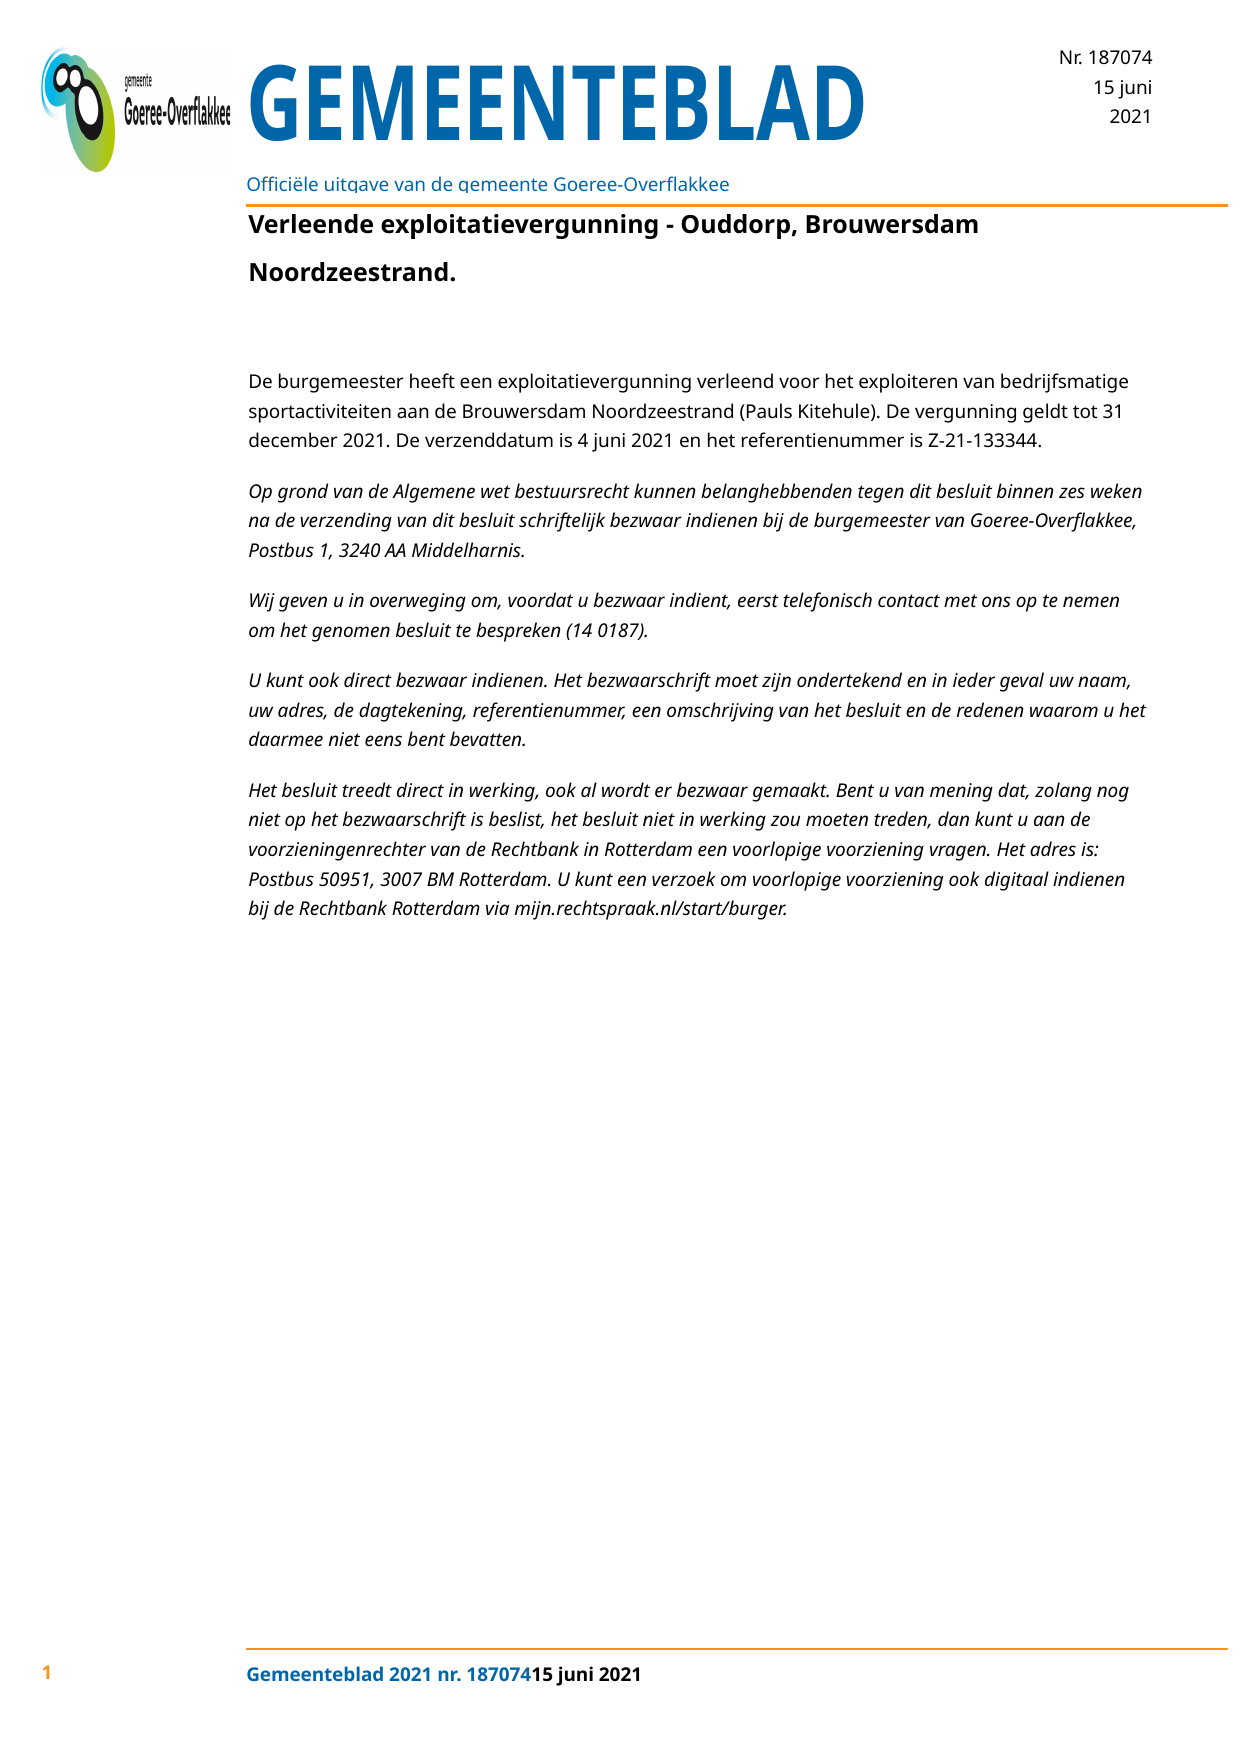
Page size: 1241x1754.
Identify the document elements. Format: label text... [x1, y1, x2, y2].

text Wij geven u in overweging om, voordat u bezwaar indient, eerst telefonisch contact met ons op te nemen om het genomen besluit te bespreken (14 0187). [248, 587, 1152, 643]
text U kunt ook direct bezwaar indienen. Het bezwaarschrift moet zijn ondertekend en in ieder geval uw naam, uw adres, de dagtekening, referentienummer, een omschrijving van het besluit en de redenen waarom u het daarmee niet eens bent bevatten. [248, 667, 1152, 752]
text De burgemeester heeft een exploitatievergunning verleend voor het exploiteren van bedrijfsmatige sportactiviteiten aan de Brouwersdam Noordzeestrand (Pauls Kitehule). De vergunning geldt tot 31 december 2021. De verzenddatum is 4 juni 2021 en het referentienummer is Z-21-133344. [248, 368, 1152, 453]
picture [41, 47, 231, 172]
text Het besluit treedt direct in werking, ook al wordt er bezwaar gemaakt. Bent u van mening dat, zolang nog niet op het bezwaarschrift is beslist, het besluit niet in werking zou moeten treden, dan kunt u aan de voorzieningenrechter van de Rechtbank in Rotterdam een voorlopige voorziening vragen. Het adres is: Postbus 50951, 3007 BM Rotterdam. U kunt een verzoek om voorlopige voorziening ook digitaal indienen bij de Rechtbank Rotterdam via mijn.rechtspraak.nl/start/burger. [248, 777, 1152, 921]
text Verleende exploitatievergunning - Ouddorp, Brouwersdam Noordzeestrand. [248, 207, 1152, 288]
text Op grond van de Algemene wet bestuursrecht kunnen belanghebbenden tegen dit besluit binnen zes weken na de verzending van dit besluit schriftelijk bezwaar indienen bij de burgemeester van Goeree-Overflakkee, Postbus 1, 3240 AA Middelharnis. [248, 478, 1152, 563]
